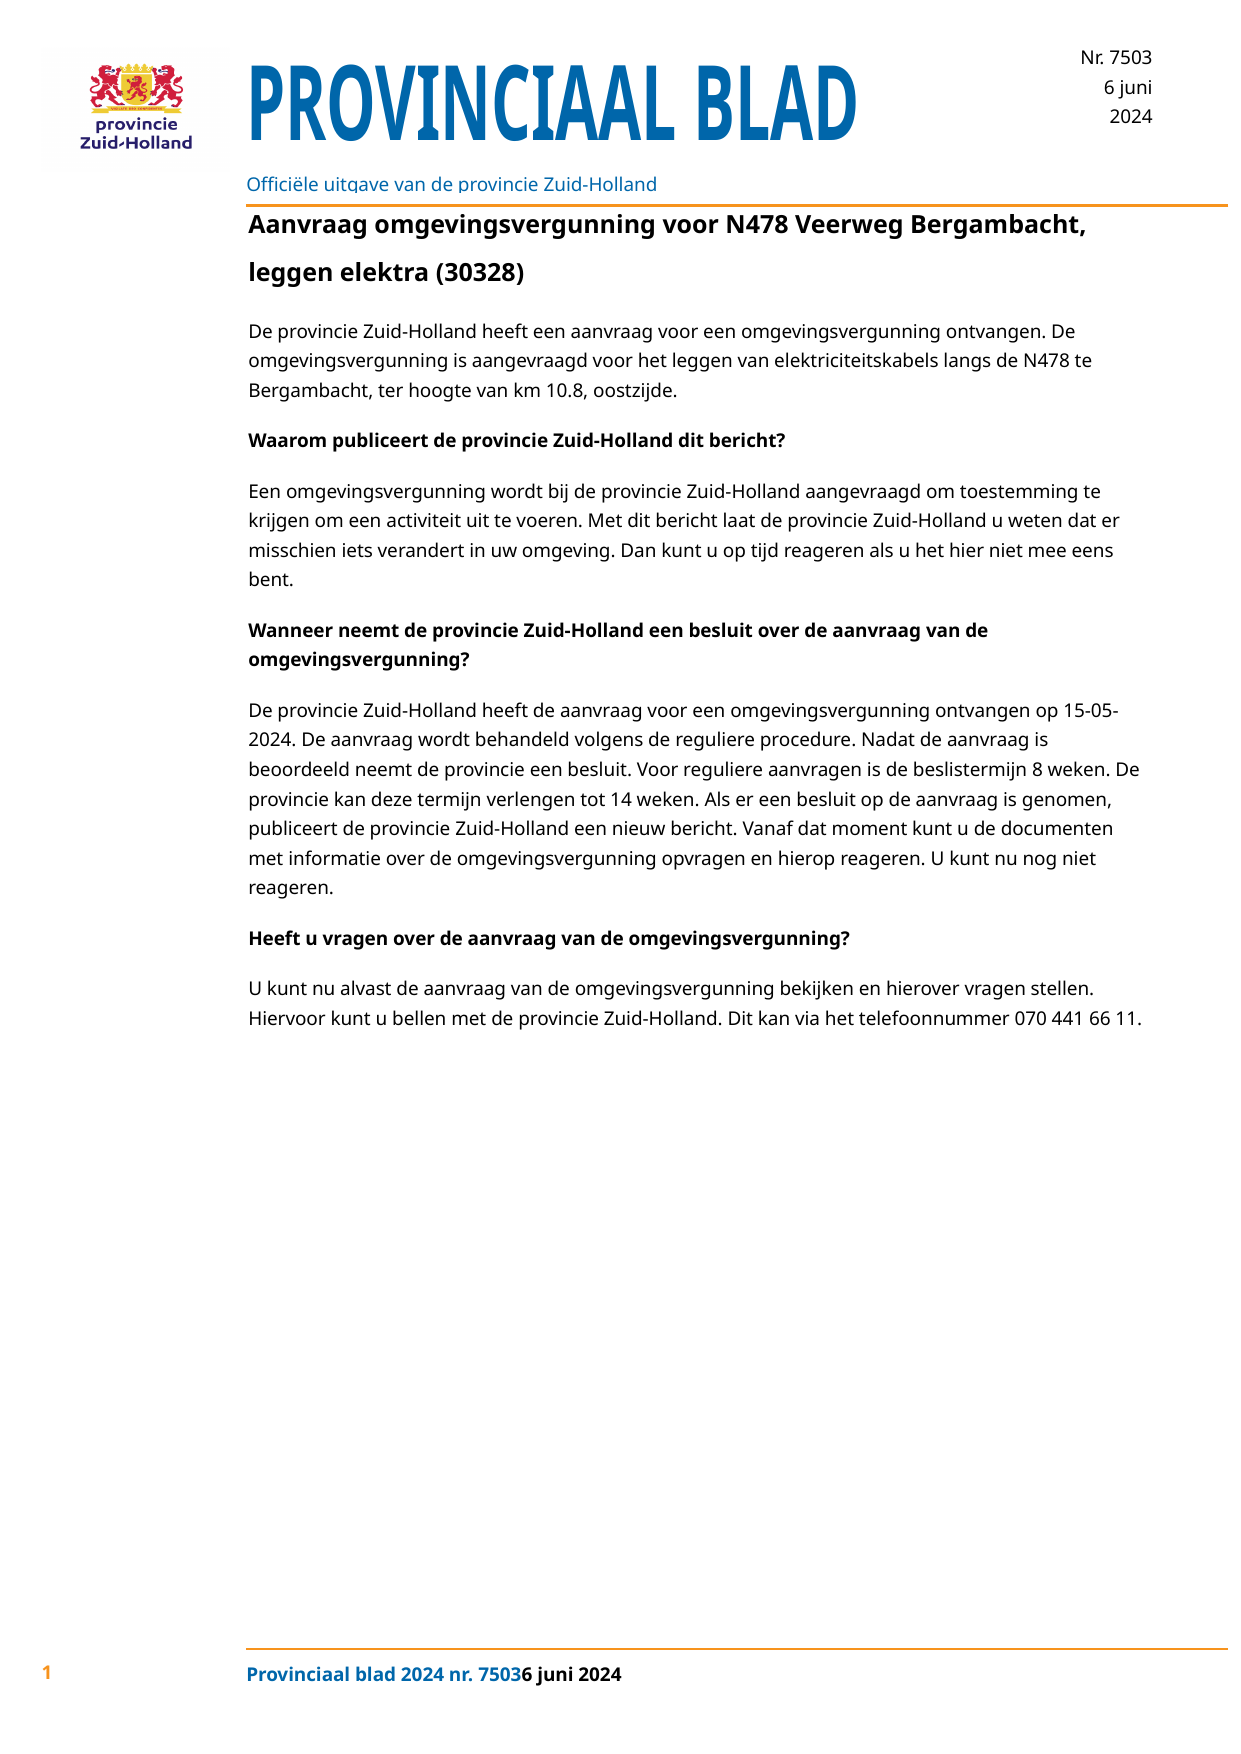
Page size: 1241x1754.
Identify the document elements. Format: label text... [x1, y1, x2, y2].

text De provincie Zuid-Holland heeft de aanvraag voor een omgevingsvergunning ontvangen op 15-05-2024. De aanvraag wordt behandeld volgens de reguliere procedure. Nadat de aanvraag is beoordeeld neemt de provincie een besluit. Voor reguliere aanvragen is de beslistermijn 8 weken. De provincie kan deze termijn verlengen tot 14 weken. Als er een besluit op de aanvraag is genomen, publiceert de provincie Zuid-Holland een nieuw bericht. Vanaf dat moment kunt u de documenten met informatie over de omgevingsvergunning opvragen en hierop reageren. U kunt nu nog niet reageren. [248, 697, 1152, 900]
text Heeft u vragen over de aanvraag van de omgevingsvergunning? [248, 925, 1152, 951]
text Aanvraag omgevingsvergunning voor N478 Veerweg Bergambacht, leggen elektra (30328) [248, 207, 1152, 288]
text De provincie Zuid-Holland heeft een aanvraag voor een omgevingsvergunning ontvangen. De omgevingsvergunning is aangevraagd voor het leggen van elektriciteitskabels langs de N478 te Bergambacht, ter hoogte van km 10.8, oostzijde. [248, 318, 1152, 403]
text U kunt nu alvast de aanvraag van de omgevingsvergunning bekijken en hierover vragen stellen. Hiervoor kunt u bellen met de provincie Zuid-Holland. Dit kan via het telefoonnummer 070 441 66 11. [248, 975, 1152, 1031]
text Een omgevingsvergunning wordt bij de provincie Zuid-Holland aangevraagd om toestemming te krijgen om een activiteit uit te voeren. Met dit bericht laat de provincie Zuid-Holland u weten dat er misschien iets verandert in uw omgeving. Dan kunt u op tijd reageren als u het hier niet mee eens bent. [248, 478, 1152, 592]
text Wanneer neemt de provincie Zuid-Holland een besluit over de aanvraag van de omgevingsvergunning? [248, 617, 1152, 672]
picture [41, 47, 231, 172]
text Waarom publiceert de provincie Zuid-Holland dit bericht? [248, 427, 1152, 453]
